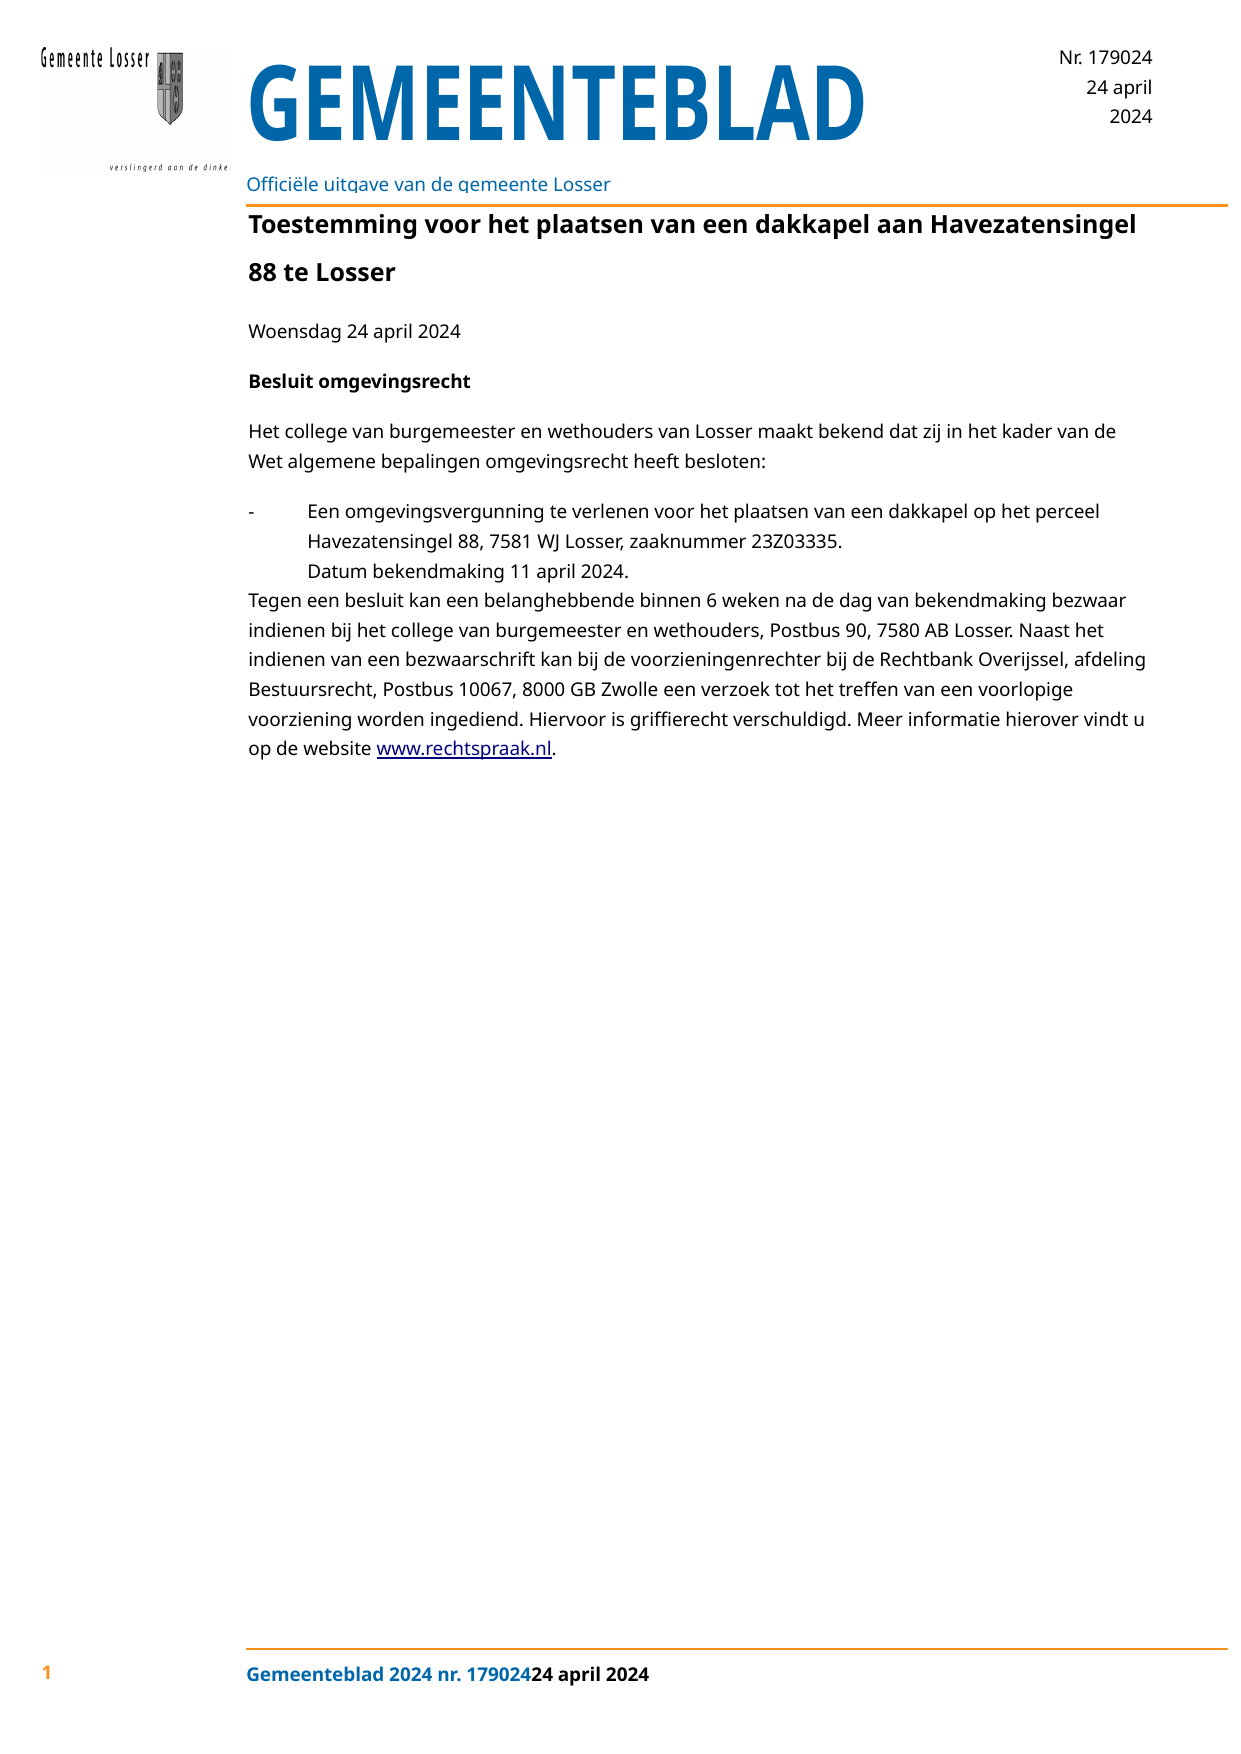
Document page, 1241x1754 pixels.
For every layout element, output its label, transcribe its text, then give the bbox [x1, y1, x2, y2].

text Woensdag 24 april 2024 [248, 318, 1152, 344]
text Toestemming voor het plaatsen van een dakkapel aan Havezatensingel 88 te Losser [248, 207, 1152, 288]
text Tegen een besluit kan een belanghebbende binnen 6 weken na de dag van bekendmaking bezwaar indienen bij het college van burgemeester en wethouders, Postbus 90, 7580 AB Losser. Naast het indienen van een bezwaarschrift kan bij de voorzieningenrechter bij de Rechtbank Overijssel, afdeling Bestuursrecht, Postbus 10067, 8000 GB Zwolle een verzoek tot het treffen van een voorlopige voorziening worden ingediend. Hiervoor is griffierecht verschuldigd. Meer informatie hierover vindt u op de website www.rechtspraak.nl. [248, 587, 1152, 761]
picture [41, 47, 231, 172]
list Datum bekendmaking 11 april 2024. [248, 558, 1152, 584]
text Het college van burgemeester en wethouders van Losser maakt bekend dat zij in het kader van de Wet algemene bepalingen omgevingsrecht heeft besloten: [248, 419, 1152, 474]
list Een omgevingsvergunning te verlenen voor het plaatsen van een dakkapel op het perceel Havezatensingel 88, 7581 WJ Losser, zaaknummer 23Z03335. [248, 499, 1152, 554]
text Besluit omgevingsrecht [248, 368, 1152, 394]
